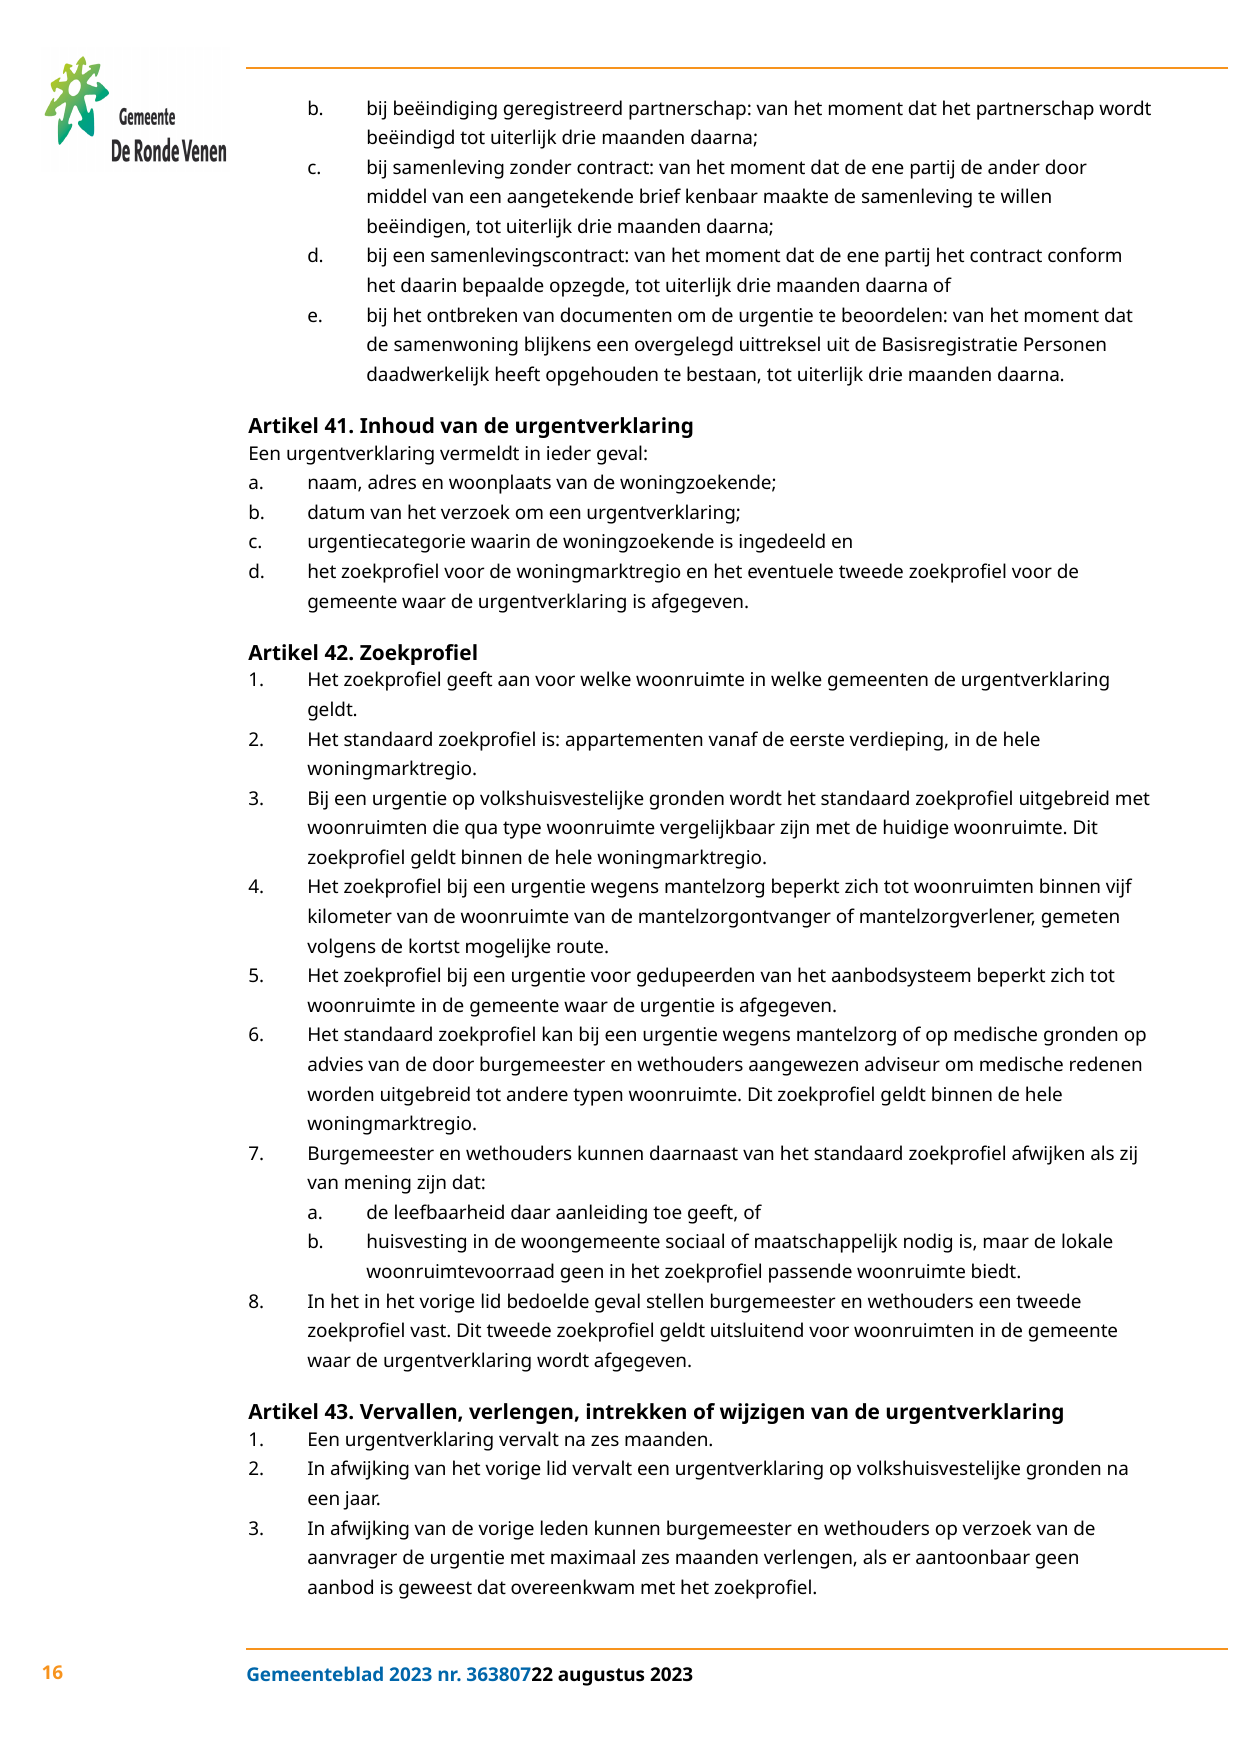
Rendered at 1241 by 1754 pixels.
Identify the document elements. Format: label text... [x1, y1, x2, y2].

list huisvesting in de woongemeente sociaal of maatschappelijk nodig is, maar de lokale woonruimtevoorraad geen in het zoekprofiel passende woonruimte biedt. [307, 1229, 1152, 1284]
list bij beëindiging geregistreerd partnerschap: van het moment dat het partnerschap wordt beëindigd tot uiterlijk drie maanden daarna; [307, 95, 1152, 150]
list het zoekprofiel voor de woningmarktregio en het eventuele tweede zoekprofiel voor de gemeente waar de urgentverklaring is afgegeven. [248, 558, 1152, 613]
text Een urgentverklaring vermeldt in ieder geval: [248, 440, 1152, 466]
list Burgemeester en wethouders kunnen daarnaast van het standaard zoekprofiel afwijken als zij van mening zijn dat: [248, 1140, 1152, 1195]
list In afwijking van het vorige lid vervalt een urgentverklaring op volkshuisvestelijke gronden na een jaar. [248, 1456, 1152, 1511]
list datum van het verzoek om een urgentverklaring; [248, 499, 1152, 525]
list In afwijking van de vorige leden kunnen burgemeester en wethouders op verzoek van de aanvrager de urgentie met maximaal zes maanden verlengen, als er aantoonbaar geen aanbod is geweest dat overeenkwam met het zoekprofiel. [248, 1515, 1152, 1599]
list de leefbaarheid daar aanleiding toe geeft, of [307, 1199, 1152, 1225]
list Een urgentverklaring vervalt na zes maanden. [248, 1426, 1152, 1452]
list bij samenleving zonder contract: van het moment dat de ene partij de ander door middel van een aangetekende brief kenbaar maakte de samenleving te willen beëindigen, tot uiterlijk drie maanden daarna; [307, 154, 1152, 239]
text Artikel 41. Inhoud van de urgentverklaring [248, 411, 1152, 440]
list Bij een urgentie op volkshuisvestelijke gronden wordt het standaard zoekprofiel uitgebreid met woonruimten die qua type woonruimte vergelijkbaar zijn met de huidige woonruimte. Dit zoekprofiel geldt binnen de hele woningmarktregio. [248, 785, 1152, 870]
text Artikel 42. Zoekprofiel [248, 638, 1152, 667]
list bij het ontbreken van documenten om de urgentie te beoordelen: van het moment dat de samenwoning blijkens een overgelegd uittreksel uit de Basisregistratie Personen daadwerkelijk heeft opgehouden te bestaan, tot uiterlijk drie maanden daarna. [307, 302, 1152, 387]
list urgentiecategorie waarin de woningzoekende is ingedeeld en [248, 529, 1152, 554]
list Het standaard zoekprofiel kan bij een urgentie wegens mantelzorg of op medische gronden op advies van de door burgemeester en wethouders aangewezen adviseur om medische redenen worden uitgebreid tot andere typen woonruimte. Dit zoekprofiel geldt binnen de hele woningmarktregio. [248, 1022, 1152, 1136]
list Het standaard zoekprofiel is: appartementen vanaf de eerste verdieping, in de hele woningmarktregio. [248, 726, 1152, 781]
list Het zoekprofiel bij een urgentie voor gedupeerden van het aanbodsysteem beperkt zich tot woonruimte in de gemeente waar de urgentie is afgegeven. [248, 962, 1152, 1018]
picture [41, 47, 231, 172]
list bij een samenlevingscontract: van het moment dat de ene partij het contract conform het daarin bepaalde opzegde, tot uiterlijk drie maanden daarna of [307, 243, 1152, 298]
list naam, adres en woonplaats van de woningzoekende; [248, 469, 1152, 495]
text Artikel 43. Vervallen, verlengen, intrekken of wijzigen van de urgentverklaring [248, 1397, 1152, 1426]
list Het zoekprofiel bij een urgentie wegens mantelzorg beperkt zich tot woonruimten binnen vijf kilometer van de woonruimte van de mantelzorgontvanger of mantelzorgverlener, gemeten volgens de kortst mogelijke route. [248, 874, 1152, 959]
list In het in het vorige lid bedoelde geval stellen burgemeester en wethouders een tweede zoekprofiel vast. Dit tweede zoekprofiel geldt uitsluitend voor woonruimten in de gemeente waar de urgentverklaring wordt afgegeven. [248, 1288, 1152, 1373]
list Het zoekprofiel geeft aan voor welke woonruimte in welke gemeenten de urgentverklaring geldt. [248, 667, 1152, 722]
